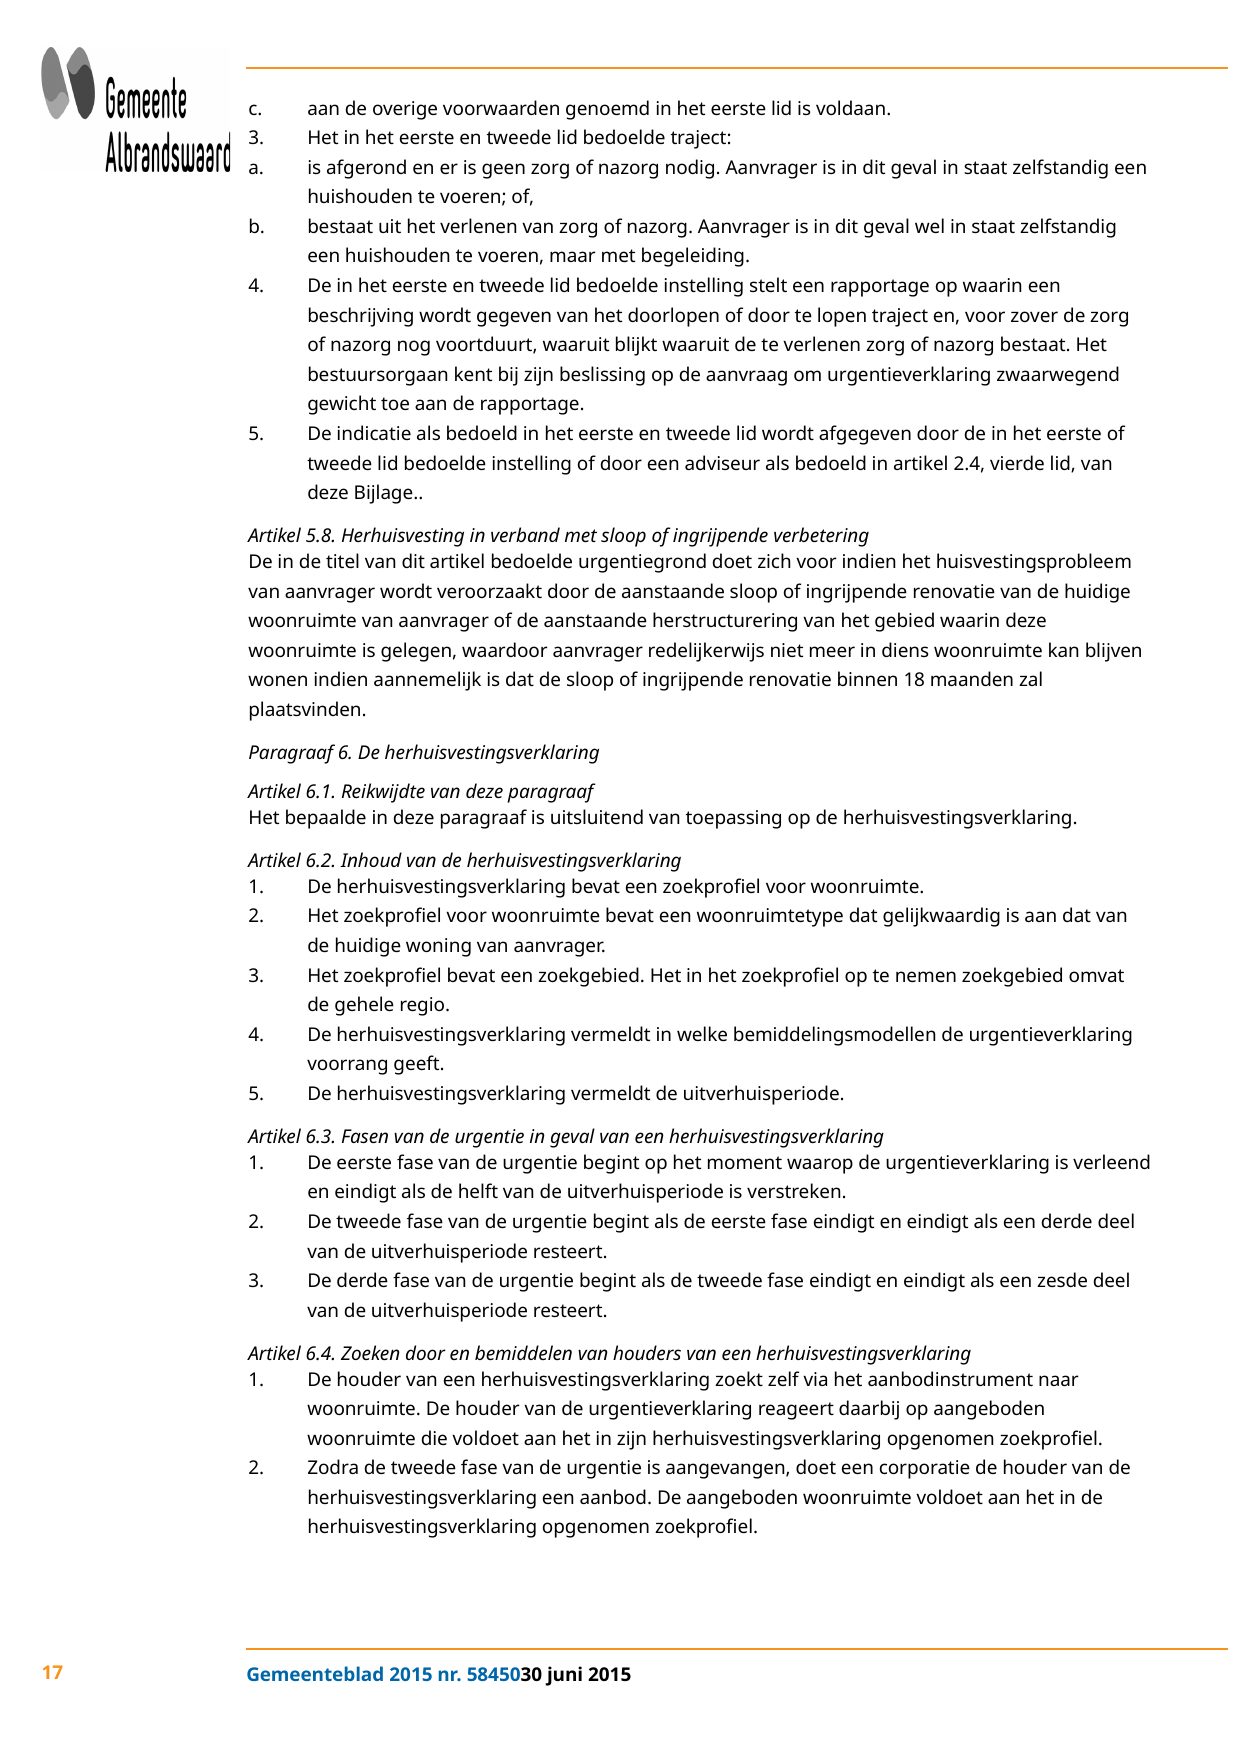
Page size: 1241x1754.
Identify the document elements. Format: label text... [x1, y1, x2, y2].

list aan de overige voorwaarden genoemd in het eerste lid is voldaan. [248, 95, 1152, 121]
text Artikel 6.1. Reikwijdte van deze paragraaf [248, 778, 1152, 804]
list De in het eerste en tweede lid bedoelde instelling stelt een rapportage op waarin een beschrijving wordt gegeven van het doorlopen of door te lopen traject en, voor zover de zorg of nazorg nog voortduurt, waaruit blijkt waaruit de te verlenen zorg of nazorg bestaat. Het bestuursorgaan kent bij zijn beslissing op de aanvraag om urgentieverklaring zwaarwegend gewicht toe aan de rapportage. [248, 272, 1152, 416]
list Zodra de tweede fase van de urgentie is aangevangen, doet een corporatie de houder van de herhuisvestingsverklaring een aanbod. De aangeboden woonruimte voldoet aan het in de herhuisvestingsverklaring opgenomen zoekprofiel. [248, 1454, 1152, 1539]
list Het zoekprofiel voor woonruimte bevat een woonruimtetype dat gelijkwaardig is aan dat van de huidige woning van aanvrager. [248, 903, 1152, 958]
list De derde fase van de urgentie begint als de tweede fase eindigt en eindigt als een zesde deel van de uitverhuisperiode resteert. [248, 1267, 1152, 1323]
text Artikel 6.4. Zoeken door en bemiddelen van houders van een herhuisvestingsverklaring [248, 1340, 1152, 1366]
text Het bepaalde in deze paragraaf is uitsluitend van toepassing op de herhuisvestingsverklaring. [248, 804, 1152, 830]
list bestaat uit het verlenen van zorg of nazorg. Aanvrager is in dit geval wel in staat zelfstandig een huishouden te voeren, maar met begeleiding. [248, 213, 1152, 268]
list De houder van een herhuisvestingsverklaring zoekt zelf via het aanbodinstrument naar woonruimte. De houder van de urgentieverklaring reageert daarbij op aangeboden woonruimte die voldoet aan het in zijn herhuisvestingsverklaring opgenomen zoekprofiel. [248, 1366, 1152, 1451]
text De in de titel van dit artikel bedoelde urgentiegrond doet zich voor indien het huisvestingsprobleem van aanvrager wordt veroorzaakt door de aanstaande sloop of ingrijpende renovatie van de huidige woonruimte van aanvrager of de aanstaande herstructurering van het gebied waarin deze woonruimte is gelegen, waardoor aanvrager redelijkerwijs niet meer in diens woonruimte kan blijven wonen indien aannemelijk is dat de sloop of ingrijpende renovatie binnen 18 maanden zal plaatsvinden. [248, 548, 1152, 722]
picture [41, 47, 231, 172]
text Artikel 6.2. Inhoud van de herhuisvestingsverklaring [248, 847, 1152, 873]
text Artikel 6.3. Fasen van de urgentie in geval van een herhuisvestingsverklaring [248, 1123, 1152, 1149]
list De eerste fase van de urgentie begint op het moment waarop de urgentieverklaring is verleend en eindigt als de helft van de uitverhuisperiode is verstreken. [248, 1149, 1152, 1204]
text Paragraaf 6. De herhuisvestingsverklaring [248, 739, 1152, 765]
list De tweede fase van de urgentie begint als de eerste fase eindigt en eindigt als een derde deel van de uitverhuisperiode resteert. [248, 1208, 1152, 1263]
list De herhuisvestingsverklaring bevat een zoekprofiel voor woonruimte. [248, 873, 1152, 899]
text Artikel 5.8. Herhuisvesting in verband met sloop of ingrijpende verbetering [248, 522, 1152, 548]
list De herhuisvestingsverklaring vermeldt de uitverhuisperiode. [248, 1080, 1152, 1106]
list De indicatie als bedoeld in het eerste en tweede lid wordt afgegeven door de in het eerste of tweede lid bedoelde instelling of door een adviseur als bedoeld in artikel 2.4, vierde lid, van deze Bijlage.. [248, 420, 1152, 505]
list De herhuisvestingsverklaring vermeldt in welke bemiddelingsmodellen de urgentieverklaring voorrang geeft. [248, 1021, 1152, 1076]
list Het zoekprofiel bevat een zoekgebied. Het in het zoekprofiel op te nemen zoekgebied omvat de gehele regio. [248, 962, 1152, 1017]
list Het in het eerste en tweede lid bedoelde traject: [248, 124, 1152, 150]
list is afgerond en er is geen zorg of nazorg nodig. Aanvrager is in dit geval in staat zelfstandig een huishouden te voeren; of, [248, 154, 1152, 209]
